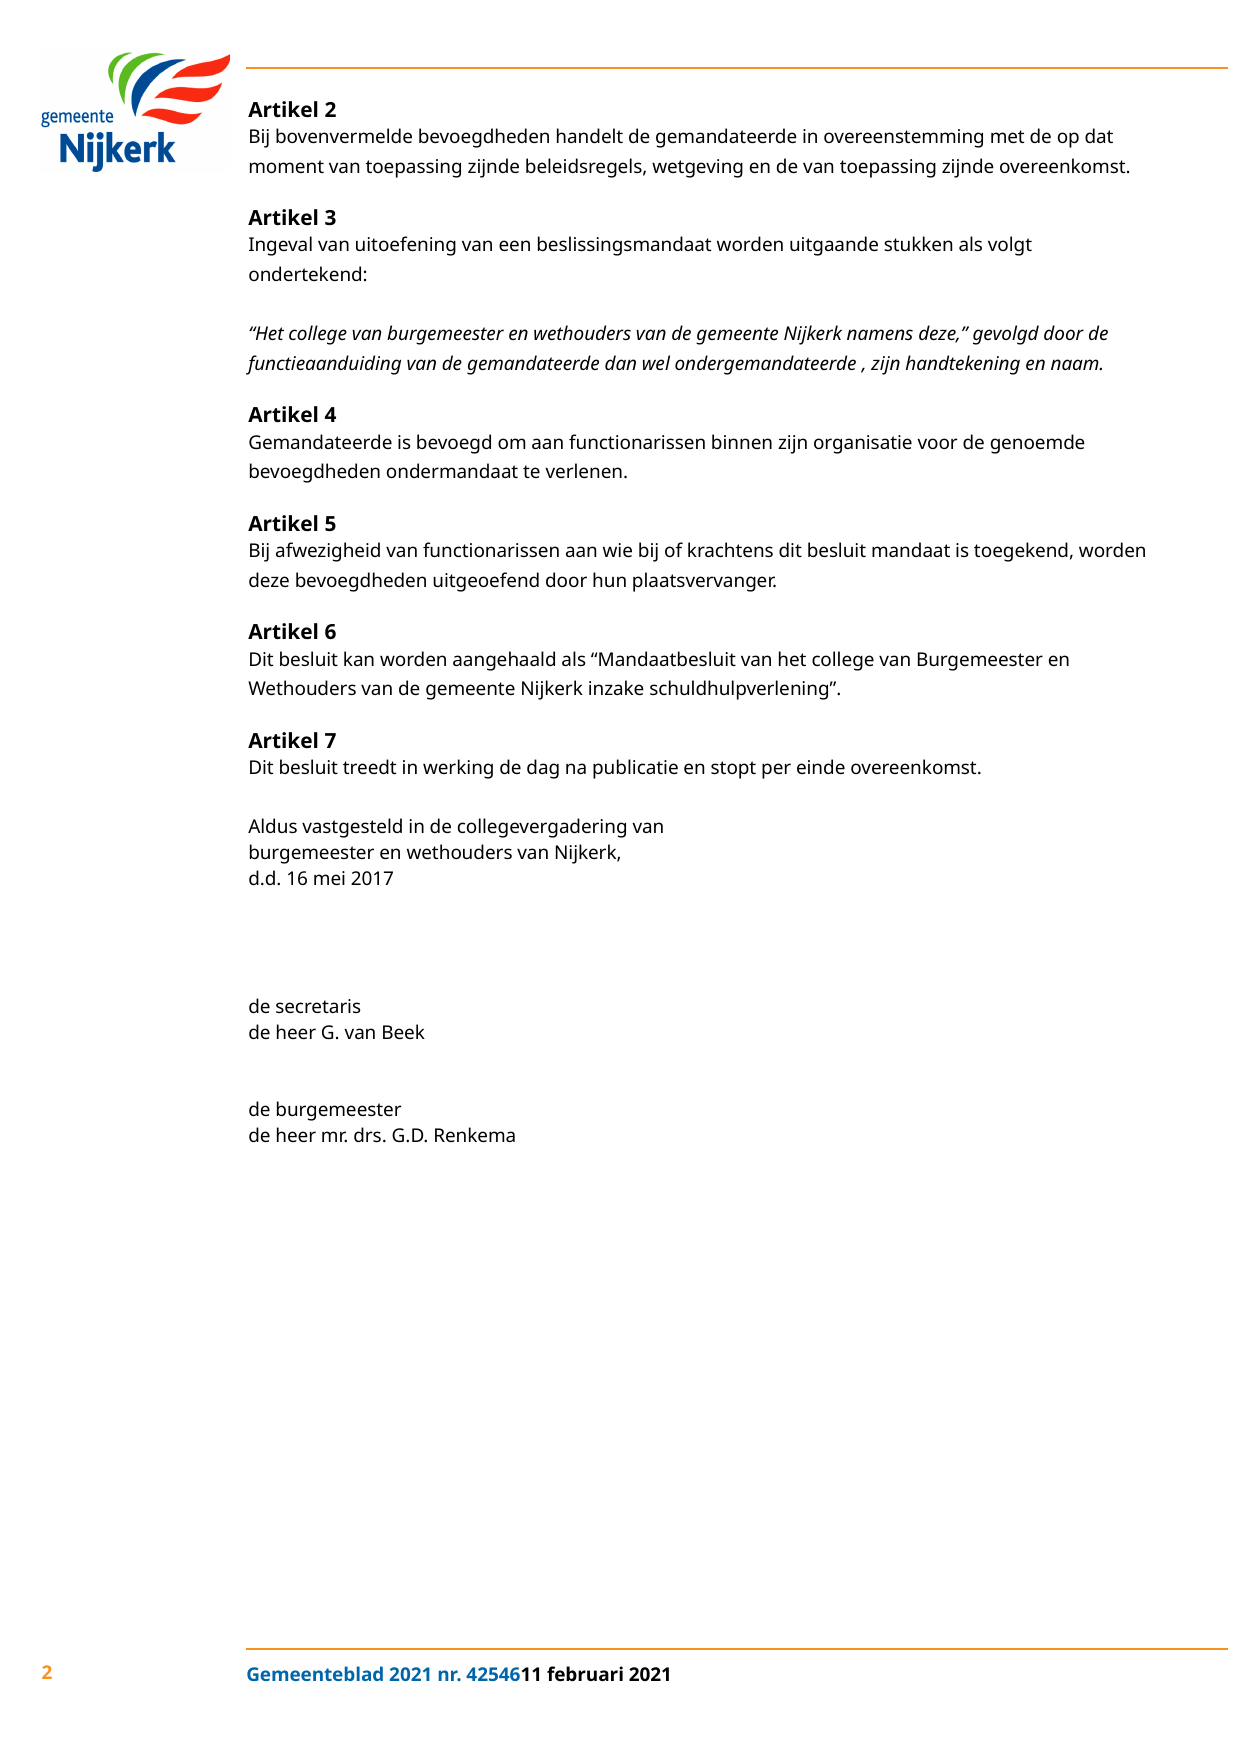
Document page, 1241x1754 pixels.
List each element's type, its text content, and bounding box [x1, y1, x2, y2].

text Gemandateerde is bevoegd om aan functionarissen binnen zijn organisatie voor de genoemde bevoegdheden ondermandaat te verlenen. [248, 429, 1152, 484]
text Dit besluit kan worden aangehaald als “Mandaatbesluit van het college van Burgemeester en Wethouders van de gemeente Nijkerk inzake schuldhulpverlening”. [248, 646, 1152, 701]
text Bij afwezigheid van functionarissen aan wie bij of krachtens dit besluit mandaat is toegekend, worden deze bevoegdheden uitgeoefend door hun plaatsvervanger. [248, 537, 1152, 593]
text de heer G. van Beek [248, 1019, 1152, 1045]
text burgemeester en wethouders van Nijkerk, [248, 839, 1152, 865]
text Artikel 5 [248, 509, 1152, 537]
text Dit besluit treedt in werking de dag na publicatie en stopt per einde overeenkomst. [248, 754, 1152, 780]
text de burgemeester [248, 1096, 1152, 1122]
text d.d. 16 mei 2017 [248, 865, 1152, 891]
picture [41, 47, 231, 172]
text de secretaris [248, 993, 1152, 1019]
text Bij bovenvermelde bevoegdheden handelt de gemandateerde in overeenstemming met de op dat moment van toepassing zijnde beleidsregels, wetgeving en de van toepassing zijnde overeenkomst. [248, 123, 1152, 178]
text Artikel 4 [248, 400, 1152, 429]
text “Het college van burgemeester en wethouders van de gemeente Nijkerk namens deze,” gevolgd door de functieaanduiding van de gemandateerde dan wel ondergemandateerde , zijn handtekening en naam. [248, 320, 1152, 376]
text Ingeval van uitoefening van een beslissingsmandaat worden uitgaande stukken als volgt ondertekend: [248, 232, 1152, 287]
text Aldus vastgesteld in de collegevergadering van [248, 813, 1152, 839]
text Artikel 7 [248, 726, 1152, 754]
text Artikel 3 [248, 203, 1152, 232]
text Artikel 6 [248, 617, 1152, 646]
text de heer mr. drs. G.D. Renkema [248, 1122, 1152, 1148]
text Artikel 2 [248, 95, 1152, 123]
